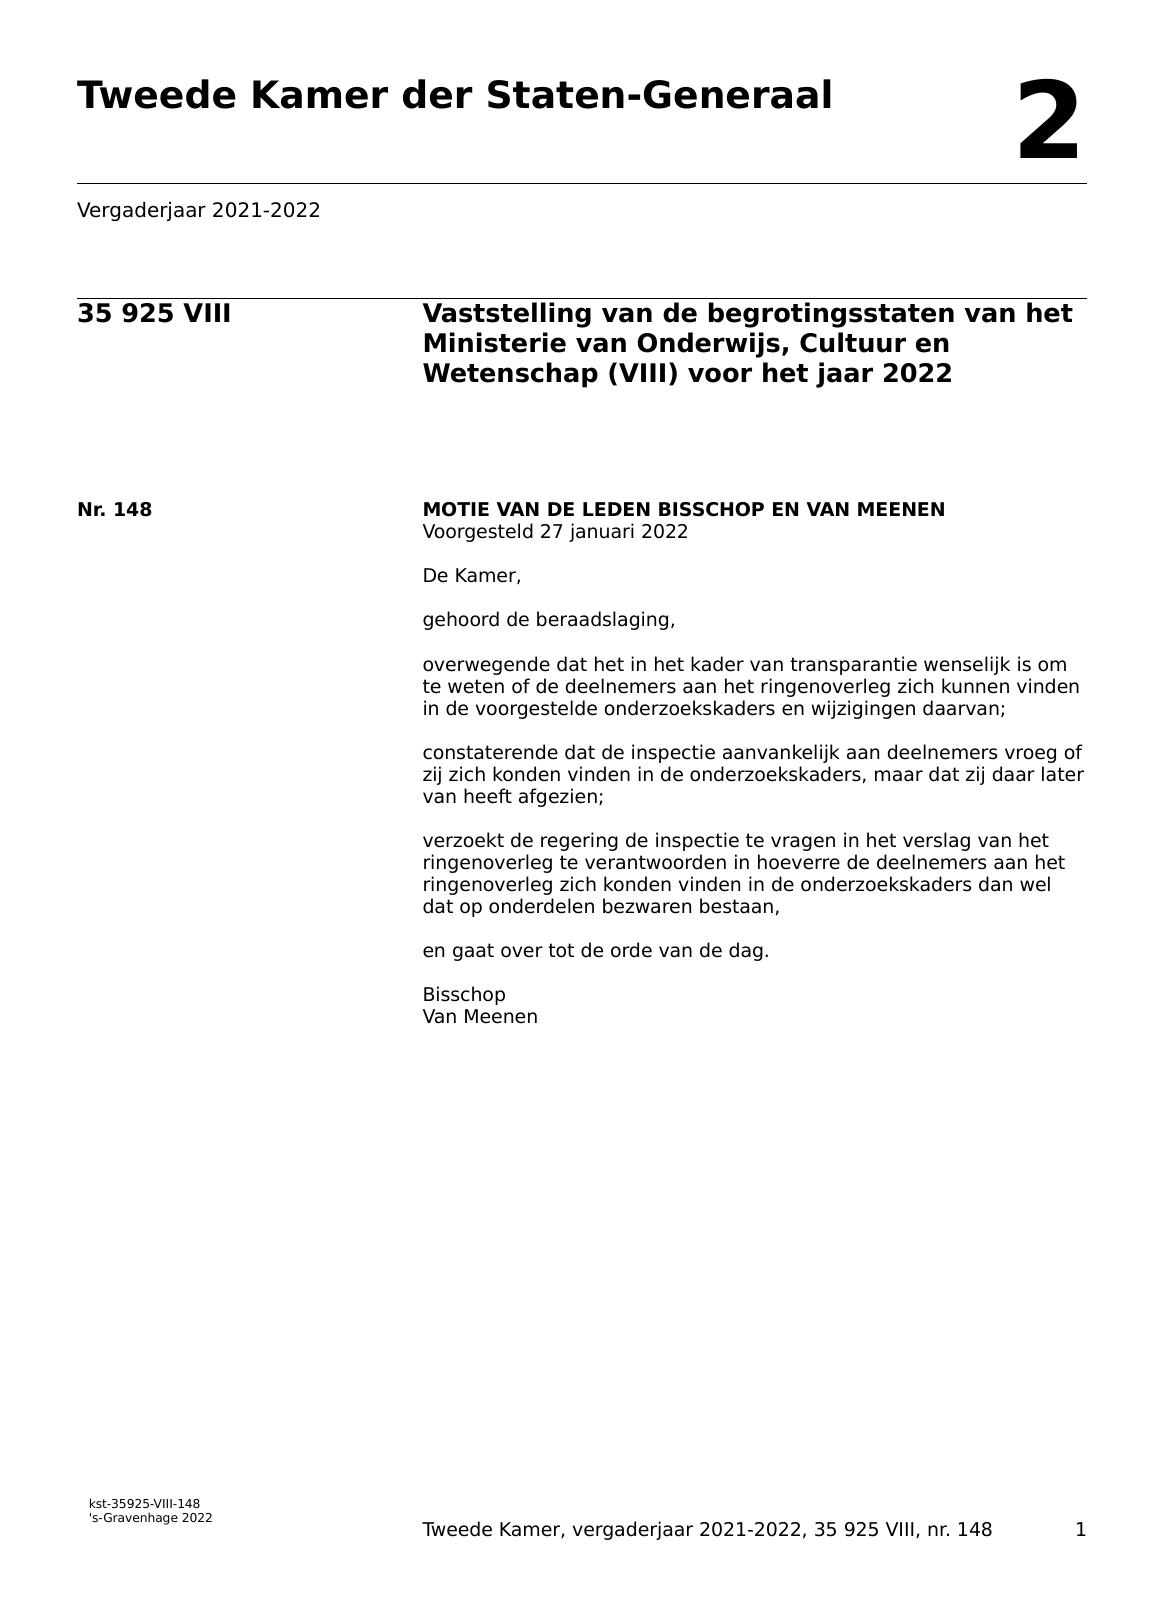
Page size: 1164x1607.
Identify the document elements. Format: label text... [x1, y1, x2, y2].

text De Kamer, [422, 565, 1087, 587]
text constaterende dat de inspectie aanvankelijk aan deelnemers vroeg of zij zich konden vinden in de onderzoekskaders, maar dat zij daar later van heeft afgezien; [422, 742, 1087, 808]
text en gaat over tot de orde van de dag. [422, 940, 1087, 962]
text Voorgesteld 27 januari 2022 [422, 521, 1087, 543]
table_cell Vergaderjaar 2021-2022 [77, 184, 1087, 298]
text overwegende dat het in het kader van transparantie wenselijk is om te weten of de deelnemers aan het ringenoverleg zich kunnen vinden in de voorgestelde onderzoekskaders en wijzigingen daarvan; [422, 653, 1087, 719]
table_header 2 [886, 59, 1087, 183]
text verzoekt de regering de inspectie te vragen in het verslag van het ringenoverleg te verantwoorden in hoeverre de deelnemers aan het ringenoverleg zich konden vinden in de onderzoekskaders dan wel dat op onderdelen bezwaren bestaan, [422, 830, 1087, 918]
table_header Tweede Kamer der Staten-Generaal [77, 59, 886, 183]
text gehoord de beraadslaging, [422, 609, 1087, 631]
text 's-Gravenhage 2022 [88, 1511, 323, 1525]
subtitle Nr. 148 MOTIE VAN DE LEDEN BISSCHOP EN VAN MEENEN [77, 499, 1087, 521]
subtitle 35 925 VIII Vaststelling van de begrotingsstaten van het Ministerie van Onderwijs, Cultuur en Wetenschap (VIII) voor het jaar 2022 [77, 299, 1087, 388]
text Bisschop [422, 984, 1087, 1006]
text Van Meenen [422, 1006, 1087, 1028]
text kst-35925-VIII-148 [88, 1497, 323, 1511]
